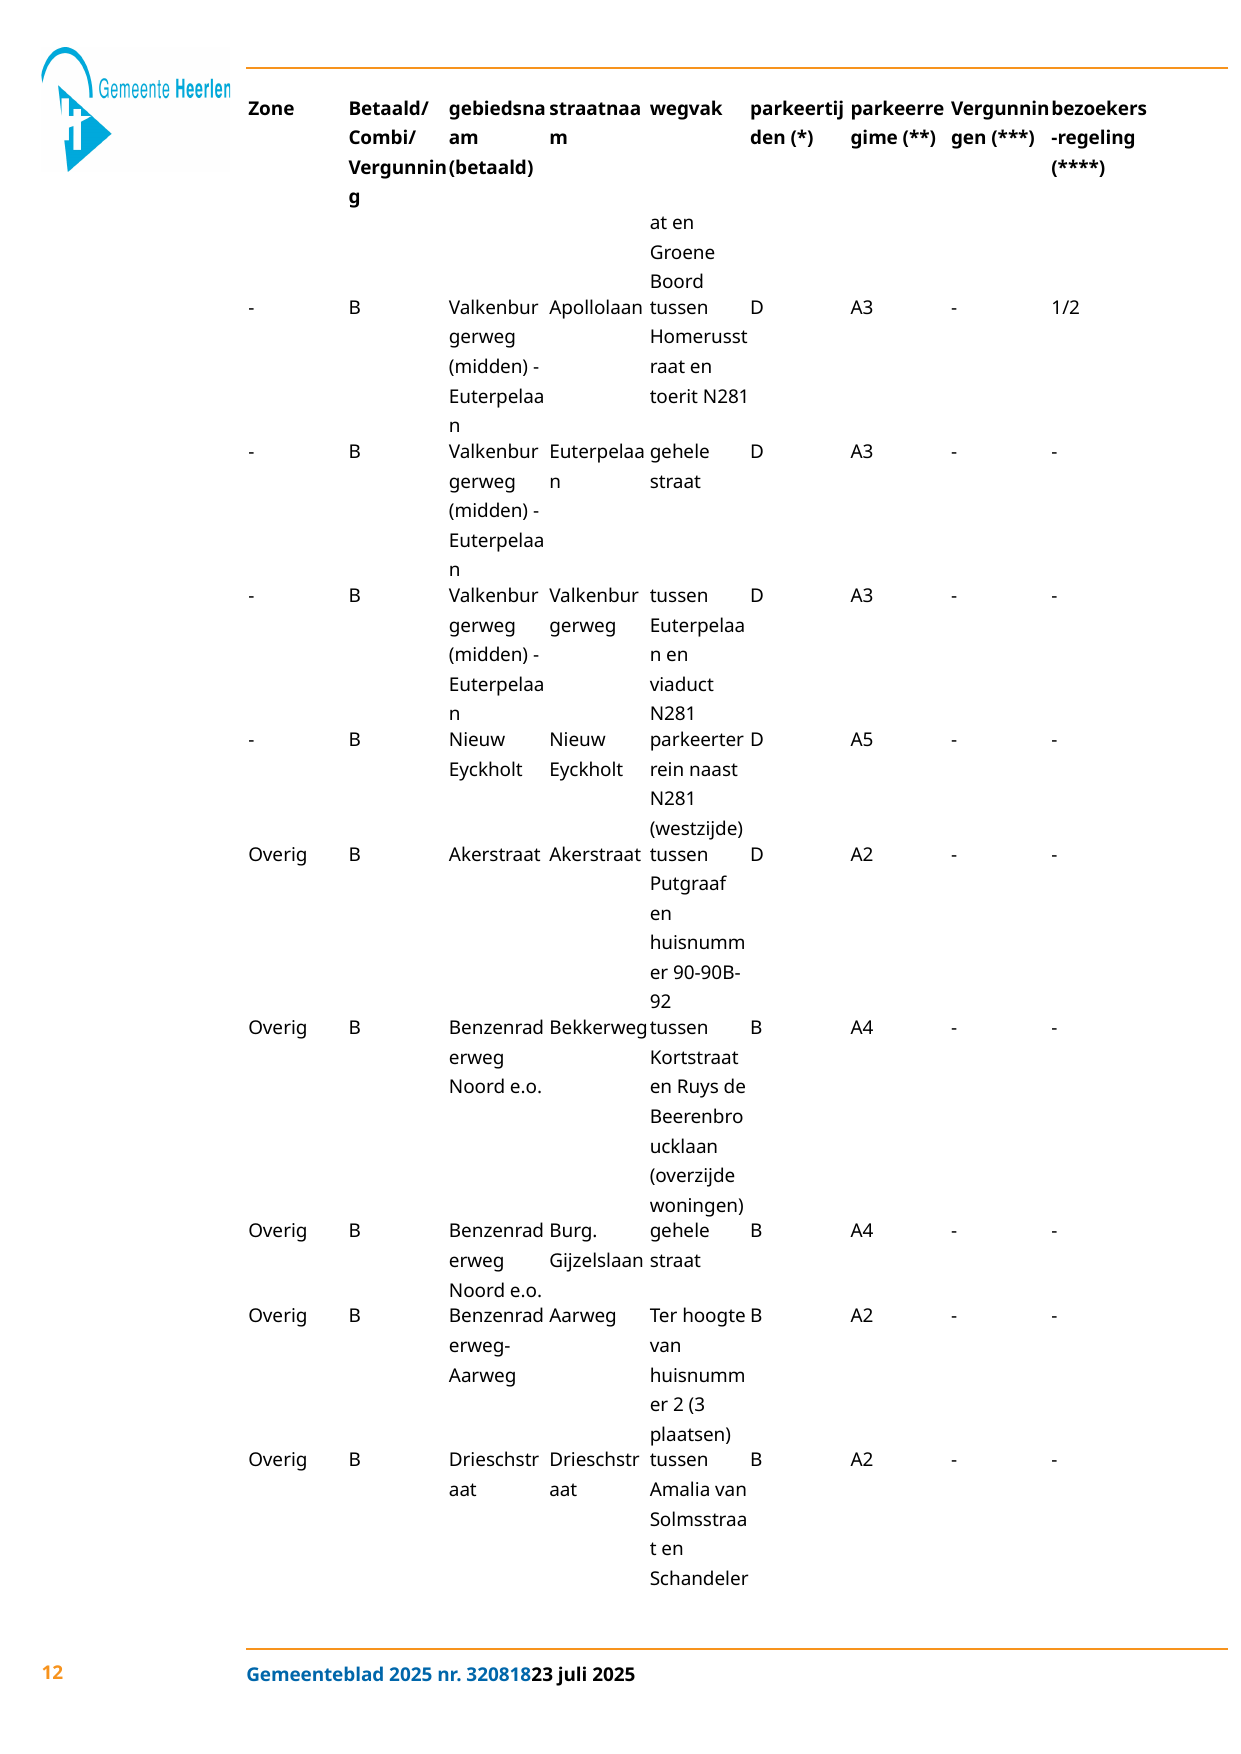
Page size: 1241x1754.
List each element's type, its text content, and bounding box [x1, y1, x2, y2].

table_cell B [348, 1015, 449, 1218]
table_cell Valkenburgerweg (midden) - Euterpelaan [449, 438, 549, 582]
table_header straatnaam [549, 95, 649, 209]
table_cell Aarweg [549, 1303, 649, 1447]
table_cell - [1051, 1303, 1152, 1447]
table_cell - [951, 438, 1051, 582]
table_cell Burg. Gijzelslaan [549, 1218, 649, 1303]
table_cell Valkenburgerweg [549, 582, 649, 726]
table_cell tussen Homerusstraat en toerit N281 [650, 294, 750, 438]
table_cell B [348, 1447, 449, 1591]
table_cell [348, 209, 449, 294]
table_cell A3 [850, 582, 951, 726]
table_cell A3 [850, 294, 951, 438]
table_cell B [348, 1303, 449, 1447]
table_cell Benzenraderweg-Aarweg [449, 1303, 549, 1447]
table_cell - [248, 294, 348, 438]
table_cell parkeerterrein naast N281 (westzijde) [650, 726, 750, 841]
table_cell Euterpelaan [549, 438, 649, 582]
table_cell - [951, 582, 1051, 726]
table_cell - [951, 1218, 1051, 1303]
table_cell [549, 209, 649, 294]
table_cell - [951, 1015, 1051, 1218]
table_cell D [750, 582, 850, 726]
table_cell A4 [850, 1015, 951, 1218]
table_cell B [348, 1218, 449, 1303]
table_cell [750, 209, 850, 294]
table_cell - [1051, 726, 1152, 841]
table_cell D [750, 438, 850, 582]
table_cell tussen Kortstraat en Ruys de Beerenbroucklaan (overzijde woningen) [650, 1015, 750, 1218]
table_header Zone [248, 95, 348, 209]
table_cell tussen Amalia van Solmsstraat en Schandeler [650, 1447, 750, 1591]
table_cell Benzenraderweg Noord e.o. [449, 1218, 549, 1303]
table_cell B [750, 1218, 850, 1303]
table_cell - [248, 438, 348, 582]
table_cell - [1051, 1218, 1152, 1303]
table_header parkeertijden (*) [750, 95, 850, 209]
table_cell D [750, 726, 850, 841]
table_cell B [348, 582, 449, 726]
table_header Betaald/ Combi/ Vergunning [348, 95, 449, 209]
table_cell Drieschstraat [549, 1447, 649, 1591]
table_cell - [951, 1303, 1051, 1447]
table_cell Drieschstraat [449, 1447, 549, 1591]
table_cell Ter hoogte van huisnummer 2 (3 plaatsen) [650, 1303, 750, 1447]
table_cell - [951, 841, 1051, 1014]
table_cell - [951, 209, 1051, 294]
table_cell - [248, 726, 348, 841]
table_cell gehele straat [650, 1218, 750, 1303]
table_cell A2 [850, 841, 951, 1014]
table_cell Overig [248, 1015, 348, 1218]
table_cell - [1051, 209, 1152, 294]
table_cell Overig [248, 1218, 348, 1303]
table_cell B [348, 294, 449, 438]
table_cell - [951, 726, 1051, 841]
table_cell - [1051, 1015, 1152, 1218]
table_cell - [951, 1447, 1051, 1591]
table_cell [449, 209, 549, 294]
picture [41, 47, 59, 70]
table_header wegvak [650, 95, 750, 209]
table_cell Overig [248, 1447, 348, 1591]
table_cell A3 [850, 438, 951, 582]
table_cell Valkenburgerweg (midden) - Euterpelaan [449, 294, 549, 438]
table_cell Bekkerweg [549, 1015, 649, 1218]
table_header Vergunningen (***) [951, 95, 1051, 209]
table_cell 1/2 [1051, 294, 1152, 438]
table_cell Benzenraderweg Noord e.o. [449, 1015, 549, 1218]
table_cell B [750, 1015, 850, 1218]
picture [41, 47, 231, 172]
table_cell Nieuw Eyckholt [449, 726, 549, 841]
table_cell Nieuw Eyckholt [549, 726, 649, 841]
table_cell - [1051, 1447, 1152, 1591]
table_cell at en Groene Boord [650, 209, 750, 294]
table_cell A2 [850, 1447, 951, 1591]
table_cell Apollolaan [549, 294, 649, 438]
table_cell Valkenburgerweg (midden) - Euterpelaan [449, 582, 549, 726]
table_cell B [348, 841, 449, 1014]
table_header bezoekers-regeling (****) [1051, 95, 1152, 209]
table_cell - [248, 582, 348, 726]
table_cell B [750, 1447, 850, 1591]
table_cell B [348, 726, 449, 841]
table_cell A5 [850, 726, 951, 841]
table_cell B [348, 438, 449, 582]
table_cell gehele straat [650, 438, 750, 582]
table_header parkeerregime (**) [850, 95, 951, 209]
table_cell - [951, 294, 1051, 438]
table_cell tussen Euterpelaan en viaduct N281 [650, 582, 750, 726]
table_cell B [750, 1303, 850, 1447]
table_cell - [1051, 582, 1152, 726]
table_header gebiedsnaam (betaald) [449, 95, 549, 209]
table_cell Akerstraat [449, 841, 549, 1014]
table_cell - [1051, 841, 1152, 1014]
table_cell A4 [850, 1218, 951, 1303]
table_cell - [248, 209, 348, 294]
table_cell A2 [850, 1303, 951, 1447]
table_cell D [750, 294, 850, 438]
table_cell tussen Putgraaf en huisnummer 90-90B-92 [650, 841, 750, 1014]
table_cell [850, 209, 951, 294]
table_cell - [1051, 438, 1152, 582]
table_cell D [750, 841, 850, 1014]
table_cell Akerstraat [549, 841, 649, 1014]
table_cell Overig [248, 841, 348, 1014]
table_cell Overig [248, 1303, 348, 1447]
